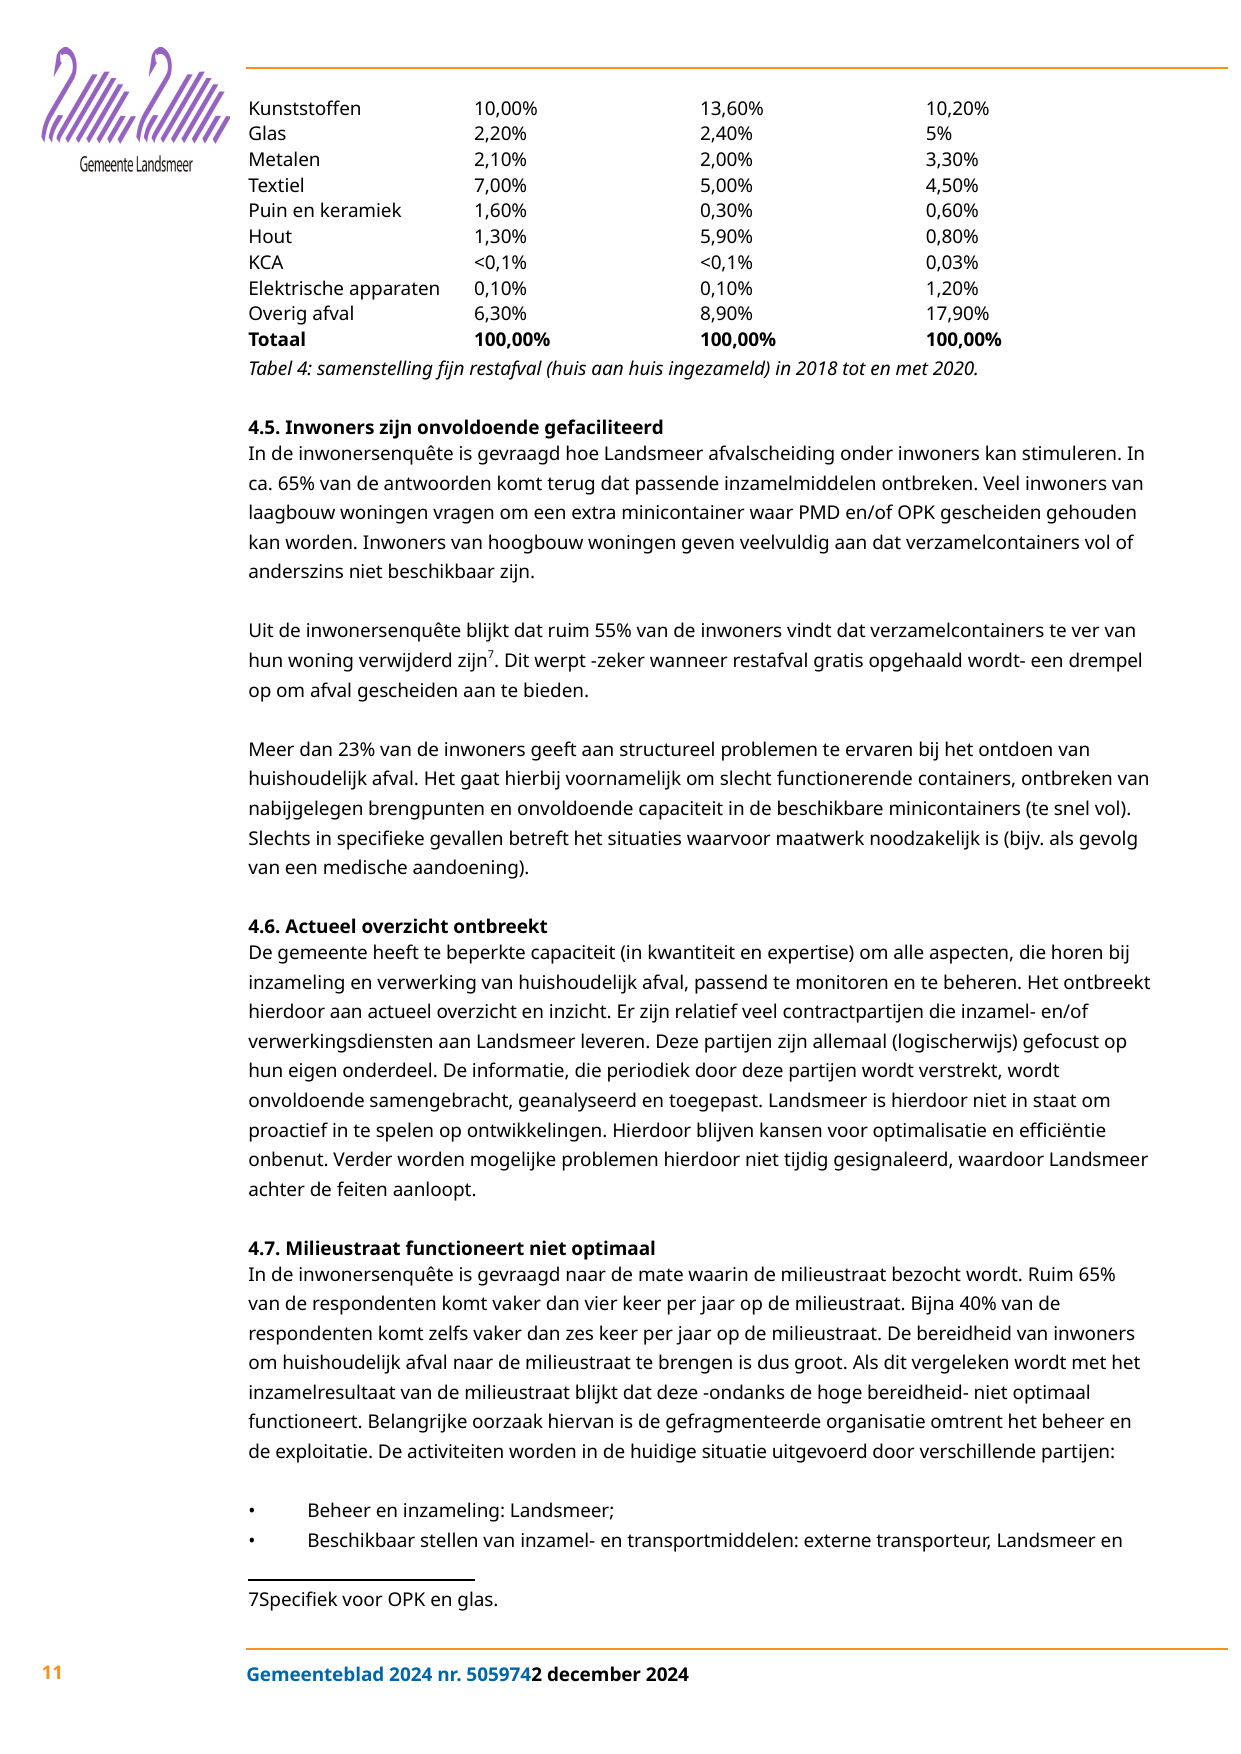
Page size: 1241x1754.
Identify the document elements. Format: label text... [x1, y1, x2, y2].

table_cell 0,10% [474, 275, 700, 301]
table_cell Textiel [248, 172, 474, 198]
table_cell 0,10% [700, 275, 926, 301]
table_cell 2,40% [700, 121, 926, 146]
table_cell Puin en keramiek [248, 198, 474, 223]
table_cell Kunststoffen [248, 95, 474, 121]
table_cell 10,00% [474, 95, 700, 121]
table_cell 1,30% [474, 224, 700, 249]
table_cell 1,60% [474, 198, 700, 223]
list Beheer en inzameling: Landsmeer; [248, 1497, 1152, 1523]
table_cell <0,1% [474, 249, 700, 275]
table_cell Elektrische apparaten [248, 275, 474, 301]
list Beschikbaar stellen van inzamel- en transportmiddelen: externe transporteur, Landsmeer en [248, 1527, 1152, 1553]
table_cell 5,90% [700, 224, 926, 249]
text In de inwonersenquête is gevraagd naar de mate waarin de milieustraat bezocht wordt. Ruim 65% van de respondenten komt vaker dan vier keer per jaar op de milieustraat. Bijna 40% van de respondenten komt zelfs vaker dan zes keer per jaar op de milieustraat. De bereidheid van inwoners om huishoudelijk afval naar de milieustraat te brengen is dus groot. Als dit vergeleken wordt met het inzamelresultaat van de milieustraat blijkt dat deze -ondanks de hoge bereidheid- niet optimaal functioneert. Belangrijke oorzaak hiervan is de gefragmenteerde organisatie omtrent het beheer en de exploitatie. De activiteiten worden in de huidige situatie uitgevoerd door verschillende partijen: [248, 1261, 1152, 1464]
text 4.5. Inwoners zijn onvoldoende gefaciliteerd [248, 414, 1152, 440]
table_cell 3,30% [926, 146, 1152, 172]
table_cell Hout [248, 224, 474, 249]
table_cell Glas [248, 121, 474, 146]
text 4.7. Milieustraat functioneert niet optimaal [248, 1235, 1152, 1261]
table_cell 6,30% [474, 301, 700, 326]
text De gemeente heeft te beperkte capaciteit (in kwantiteit en expertise) om alle aspecten, die horen bij inzameling en verwerking van huishoudelijk afval, passend te monitoren en te beheren. Het ontbreekt hierdoor aan actueel overzicht en inzicht. Er zijn relatief veel contractpartijen die inzamel- en/of verwerkingsdiensten aan Landsmeer leveren. Deze partijen zijn allemaal (logischerwijs) gefocust op hun eigen onderdeel. De informatie, die periodiek door deze partijen wordt verstrekt, wordt onvoldoende samengebracht, geanalyseerd en toegepast. Landsmeer is hierdoor niet in staat om proactief in te spelen op ontwikkelingen. Hierdoor blijven kansen voor optimalisatie en efficiëntie onbenut. Verder worden mogelijke problemen hierdoor niet tijdig gesignaleerd, waardoor Landsmeer achter de feiten aanloopt. [248, 939, 1152, 1202]
table_cell 0,30% [700, 198, 926, 223]
table_cell <0,1% [700, 249, 926, 275]
table_cell 2,00% [700, 146, 926, 172]
table_cell 4,50% [926, 172, 1152, 198]
table_cell Overig afval [248, 301, 474, 326]
text In de inwonersenquête is gevraagd hoe Landsmeer afvalscheiding onder inwoners kan stimuleren. In ca. 65% van de antwoorden komt terug dat passende inzamelmiddelen ontbreken. Veel inwoners van laagbouw woningen vragen om een extra minicontainer waar PMD en/of OPK gescheiden gehouden kan worden. Inwoners van hoogbouw woningen geven veelvuldig aan dat verzamelcontainers vol of anderszins niet beschikbaar zijn. [248, 440, 1152, 584]
table_cell 8,90% [700, 301, 926, 326]
table_cell 0,80% [926, 224, 1152, 249]
table_cell Totaal [248, 326, 474, 352]
table_cell 10,20% [926, 95, 1152, 121]
table_cell 5,00% [700, 172, 926, 198]
text 4.6. Actueel overzicht ontbreekt [248, 913, 1152, 939]
table_cell 1,20% [926, 275, 1152, 301]
table_cell 17,90% [926, 301, 1152, 326]
text Meer dan 23% van de inwoners geeft aan structureel problemen te ervaren bij het ontdoen van huishoudelijk afval. Het gaat hierbij voornamelijk om slecht functionerende containers, ontbreken van nabijgelegen brengpunten en onvoldoende capaciteit in de beschikbare minicontainers (te snel vol). Slechts in specifieke gevallen betreft het situaties waarvoor maatwerk noodzakelijk is (bijv. als gevolg van een medische aandoening). [248, 736, 1152, 880]
table_cell 0,03% [926, 249, 1152, 275]
table_cell 7,00% [474, 172, 700, 198]
table_cell 100,00% [700, 326, 926, 352]
table_cell 2,10% [474, 146, 700, 172]
table_cell 100,00% [474, 326, 700, 352]
table_cell 5% [926, 121, 1152, 146]
text Uit de inwonersenquête blijkt dat ruim 55% van de inwoners vindt dat verzamelcontainers te ver van hun woning verwijderd zijn. Dit werpt -zeker wanneer restafval gratis opgehaald wordt- een drempel op om afval gescheiden aan te bieden. [248, 618, 1152, 703]
table_cell KCA [248, 249, 474, 275]
text Specifiek voor OPK en glas. [248, 1586, 1152, 1612]
table_cell 2,20% [474, 121, 700, 146]
table_cell Metalen [248, 146, 474, 172]
table_cell 0,60% [926, 198, 1152, 223]
table_cell 13,60% [700, 95, 926, 121]
text Tabel 4: samenstelling fijn restafval (huis aan huis ingezameld) in 2018 tot en met 2020. [248, 355, 1152, 381]
picture [41, 47, 231, 172]
table_cell 100,00% [926, 326, 1152, 352]
